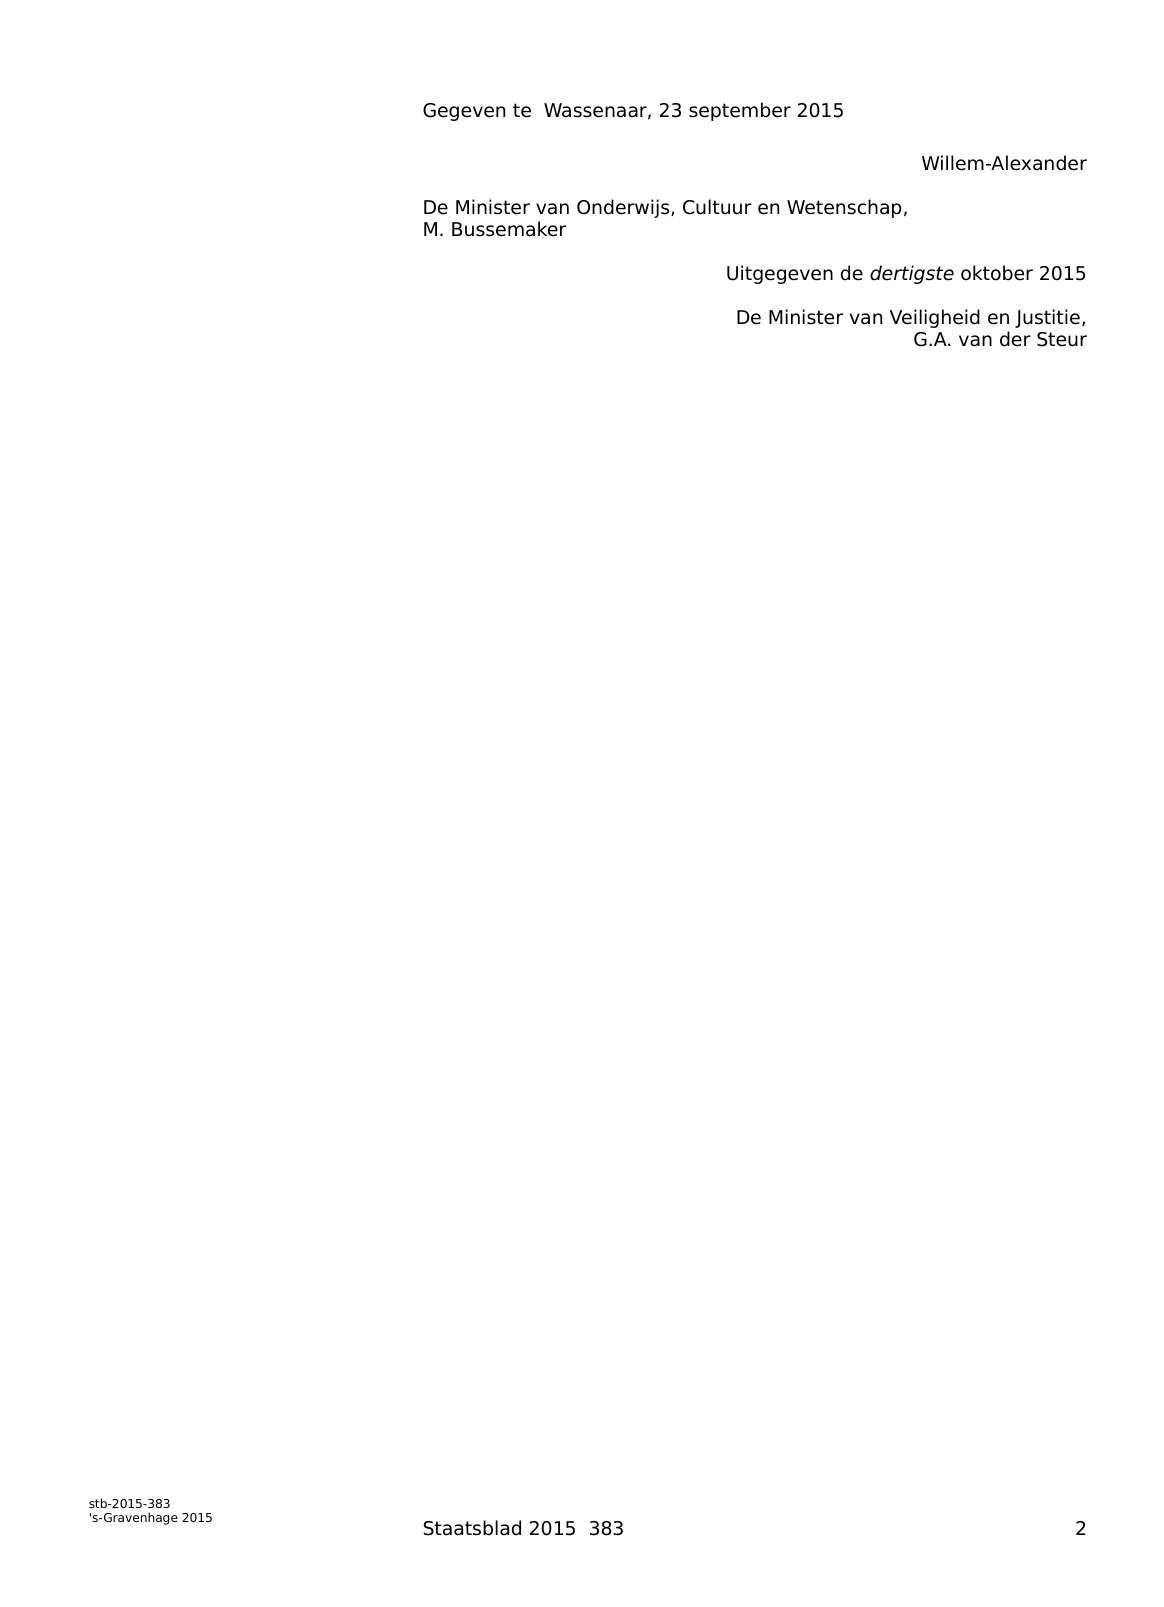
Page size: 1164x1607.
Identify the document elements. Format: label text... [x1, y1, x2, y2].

text De Minister van Onderwijs, Cultuur en Wetenschap, M. Bussemaker [422, 197, 1087, 241]
text stb-2015-383 [88, 1497, 323, 1511]
text Uitgegeven de dertigste oktober 2015 [422, 263, 1087, 285]
text Willem-Alexander [422, 152, 1087, 174]
text De Minister van Veiligheid en Justitie, G.A. van der Steur [422, 307, 1087, 351]
text 's-Gravenhage 2015 [88, 1511, 323, 1525]
text Gegeven te Wassenaar, 23 september 2015 [422, 100, 1087, 122]
